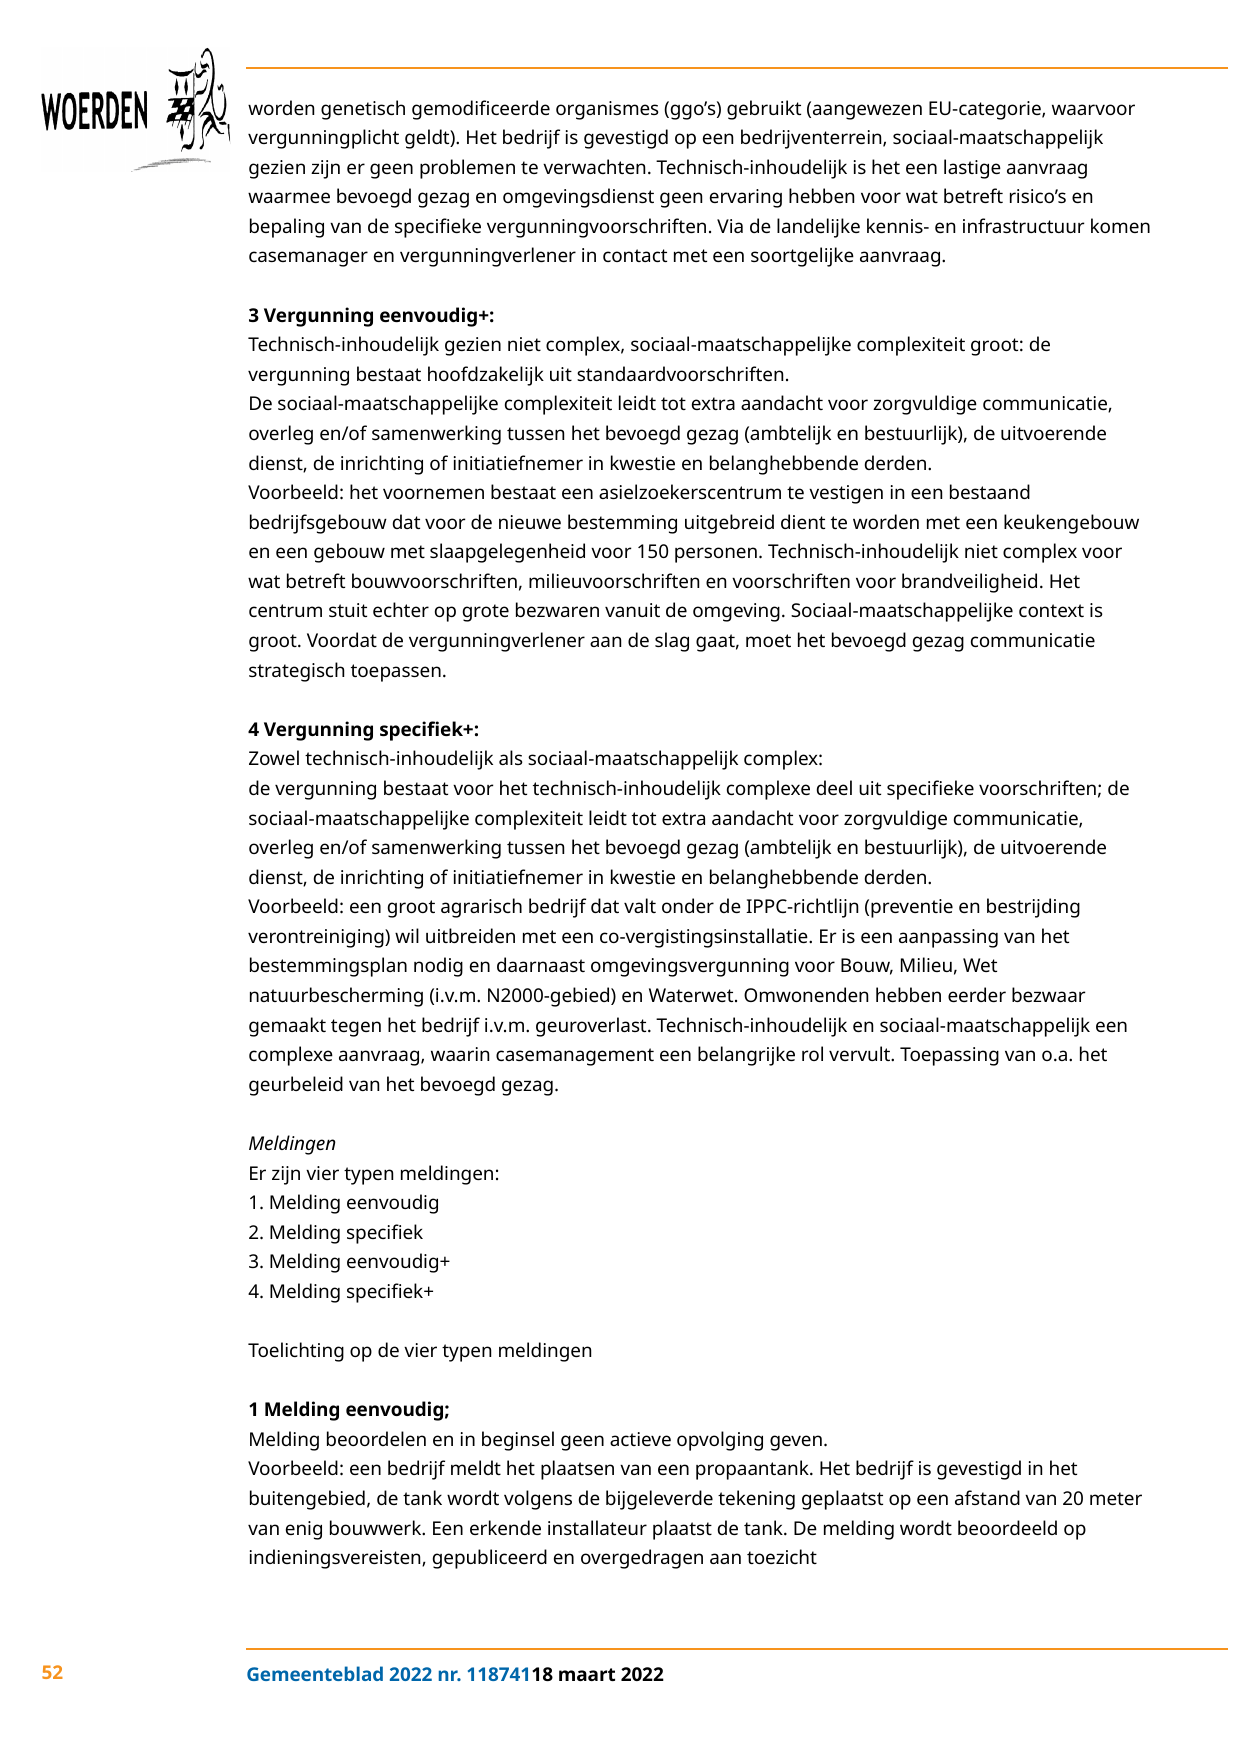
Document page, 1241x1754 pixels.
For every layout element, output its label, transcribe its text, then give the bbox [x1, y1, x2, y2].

text Voorbeeld: een bedrijf meldt het plaatsen van een propaantank. Het bedrijf is gevestigd in het buitengebied, de tank wordt volgens de bijgeleverde tekening geplaatst op een afstand van 20 meter van enig bouwwerk. Een erkende installateur plaatst de tank. De melding wordt beoordeeld op indieningsvereisten, gepubliceerd en overgedragen aan toezicht [248, 1456, 1152, 1570]
text Voorbeeld: het voornemen bestaat een asielzoekerscentrum te vestigen in een bestaand bedrijfsgebouw dat voor de nieuwe bestemming uitgebreid dient te worden met een keukengebouw en een gebouw met slaapgelegenheid voor 150 personen. Technisch-inhoudelijk niet complex voor wat betreft bouwvoorschriften, milieuvoorschriften en voorschriften voor brandveiligheid. Het centrum stuit echter op grote bezwaren vanuit de omgeving. Sociaal-maatschappelijke context is groot. Voordat de vergunningverlener aan de slag gaat, moet het bevoegd gezag communicatie strategisch toepassen. [248, 479, 1152, 683]
text Technisch-inhoudelijk gezien niet complex, sociaal-maatschappelijke complexiteit groot: de vergunning bestaat hoofdzakelijk uit standaardvoorschriften. [248, 331, 1152, 387]
text Meldingen [248, 1130, 1152, 1156]
picture [41, 47, 231, 172]
text 2. Melding specifiek [248, 1219, 1152, 1245]
text 1 Melding eenvoudig; [248, 1396, 1152, 1422]
text 1. Melding eenvoudig [248, 1189, 1152, 1215]
text 4 Vergunning specifiek+: [248, 716, 1152, 742]
text worden genetisch gemodificeerde organismes (ggo’s) gebruikt (aangewezen EU-categorie, waarvoor vergunningplicht geldt). Het bedrijf is gevestigd op een bedrijventerrein, sociaal-maatschappelijk gezien zijn er geen problemen te verwachten. Technisch-inhoudelijk is het een lastige aanvraag waarmee bevoegd gezag en omgevingsdienst geen ervaring hebben voor wat betreft risico’s en bepaling van de specifieke vergunningvoorschriften. Via de landelijke kennis- en infrastructuur komen casemanager en vergunningverlener in contact met een soortgelijke aanvraag. [248, 95, 1152, 268]
text Toelichting op de vier typen meldingen [248, 1337, 1152, 1363]
text 3 Vergunning eenvoudig+: [248, 302, 1152, 328]
text Voorbeeld: een groot agrarisch bedrijf dat valt onder de IPPC-richtlijn (preventie en bestrijding verontreiniging) wil uitbreiden met een co-vergistingsinstallatie. Er is een aanpassing van het bestemmingsplan nodig en daarnaast omgevingsvergunning voor Bouw, Milieu, Wet natuurbescherming (i.v.m. N2000-gebied) en Waterwet. Omwonenden hebben eerder bezwaar gemaakt tegen het bedrijf i.v.m. geuroverlast. Technisch-inhoudelijk en sociaal-maatschappelijk een complexe aanvraag, waarin casemanagement een belangrijke rol vervult. Toepassing van o.a. het geurbeleid van het bevoegd gezag. [248, 893, 1152, 1097]
text Melding beoordelen en in beginsel geen actieve opvolging geven. [248, 1426, 1152, 1452]
text Er zijn vier typen meldingen: [248, 1160, 1152, 1186]
text De sociaal-maatschappelijke complexiteit leidt tot extra aandacht voor zorgvuldige communicatie, overleg en/of samenwerking tussen het bevoegd gezag (ambtelijk en bestuurlijk), de uitvoerende dienst, de inrichting of initiatiefnemer in kwestie en belanghebbende derden. [248, 391, 1152, 476]
text 4. Melding specifiek+ [248, 1278, 1152, 1304]
text 3. Melding eenvoudig+ [248, 1248, 1152, 1274]
text de vergunning bestaat voor het technisch-inhoudelijk complexe deel uit specifieke voorschriften; de sociaal-maatschappelijke complexiteit leidt tot extra aandacht voor zorgvuldige communicatie, overleg en/of samenwerking tussen het bevoegd gezag (ambtelijk en bestuurlijk), de uitvoerende dienst, de inrichting of initiatiefnemer in kwestie en belanghebbende derden. [248, 775, 1152, 890]
text Zowel technisch-inhoudelijk als sociaal-maatschappelijk complex: [248, 746, 1152, 771]
